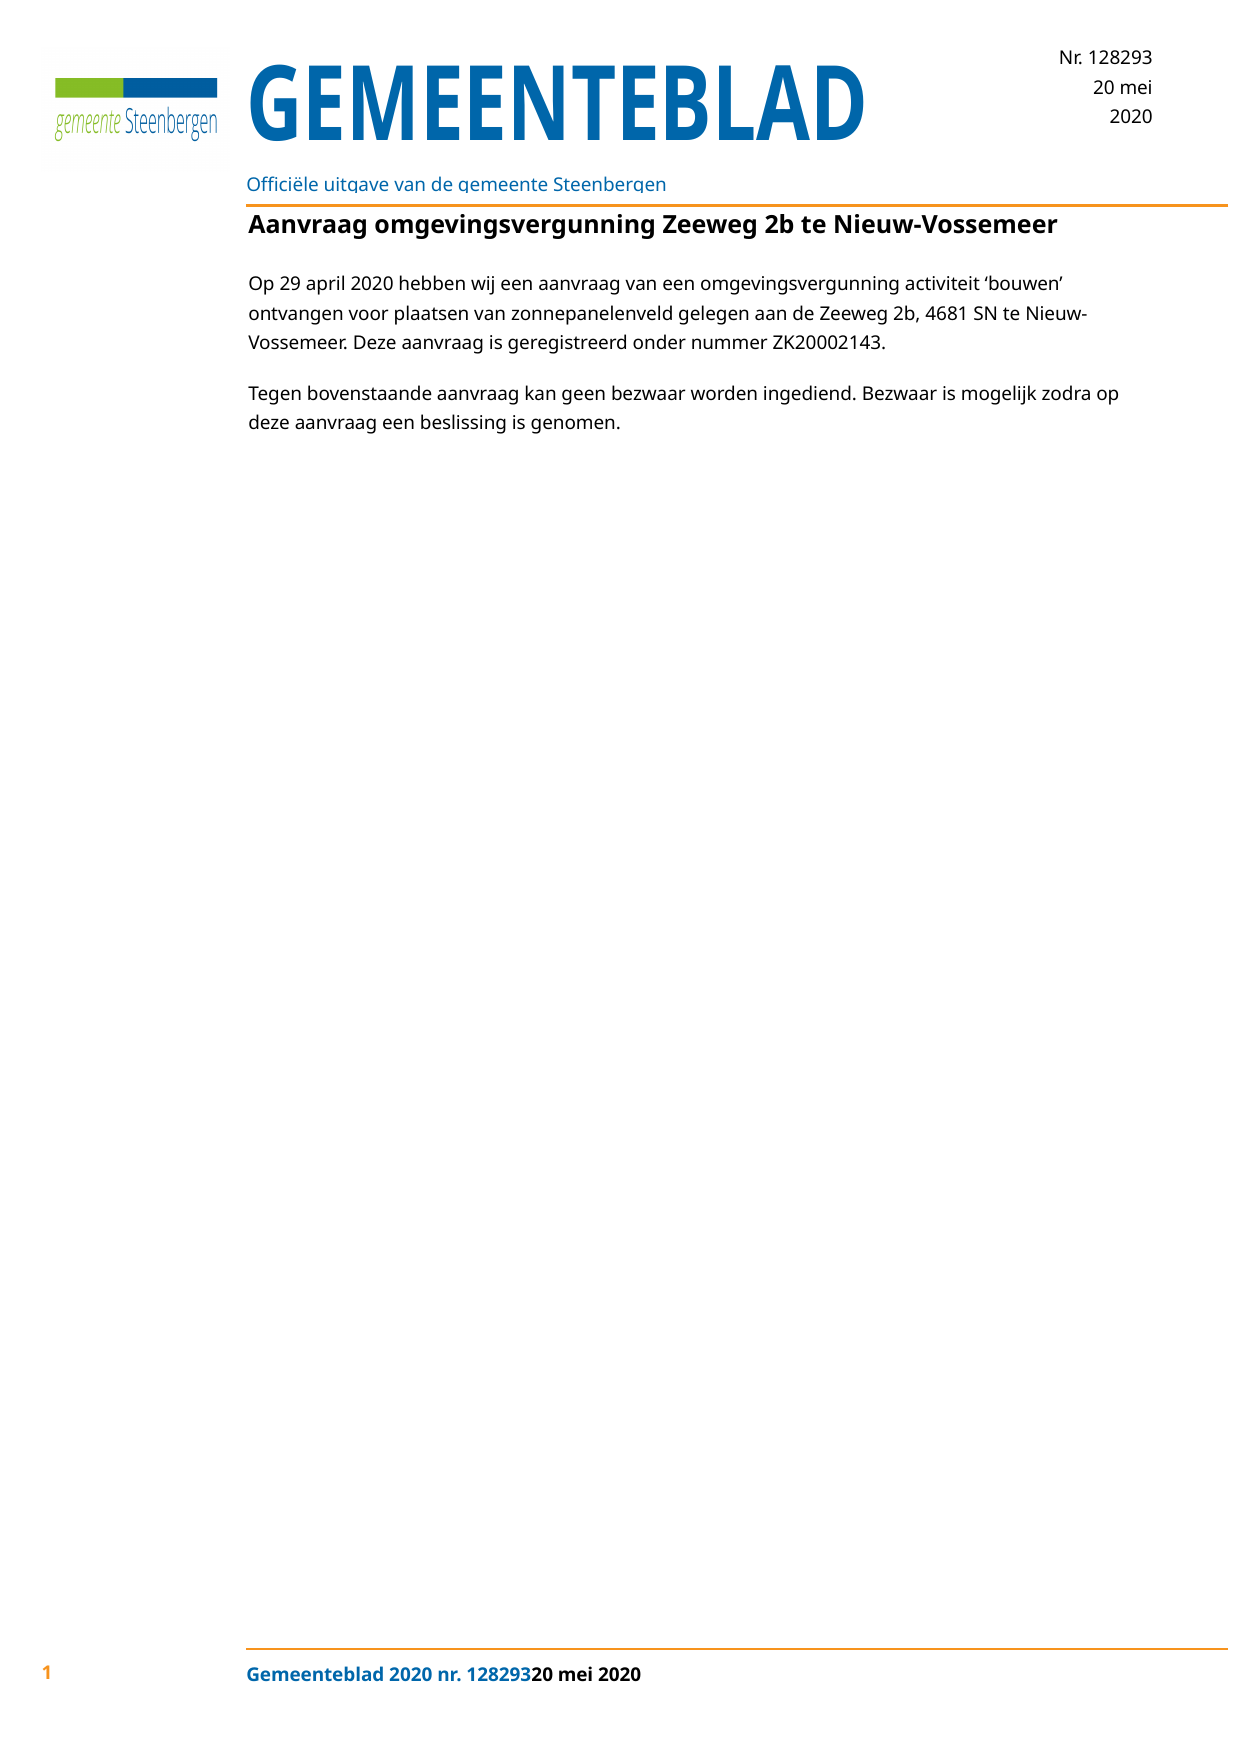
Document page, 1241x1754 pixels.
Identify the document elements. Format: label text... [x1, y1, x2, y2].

text Tegen bovenstaande aanvraag kan geen bezwaar worden ingediend. Bezwaar is mogelijk zodra op deze aanvraag een beslissing is genomen. [248, 380, 1152, 435]
text Op 29 april 2020 hebben wij een aanvraag van een omgevingsvergunning activiteit ‘bouwen’ ontvangen voor plaatsen van zonnepanelenveld gelegen aan de Zeeweg 2b, 4681 SN te Nieuw-Vossemeer. Deze aanvraag is geregistreerd onder nummer ZK20002143. [248, 270, 1152, 355]
picture [41, 47, 231, 172]
text Aanvraag omgevingsvergunning Zeeweg 2b te Nieuw-Vossemeer [248, 207, 1152, 241]
